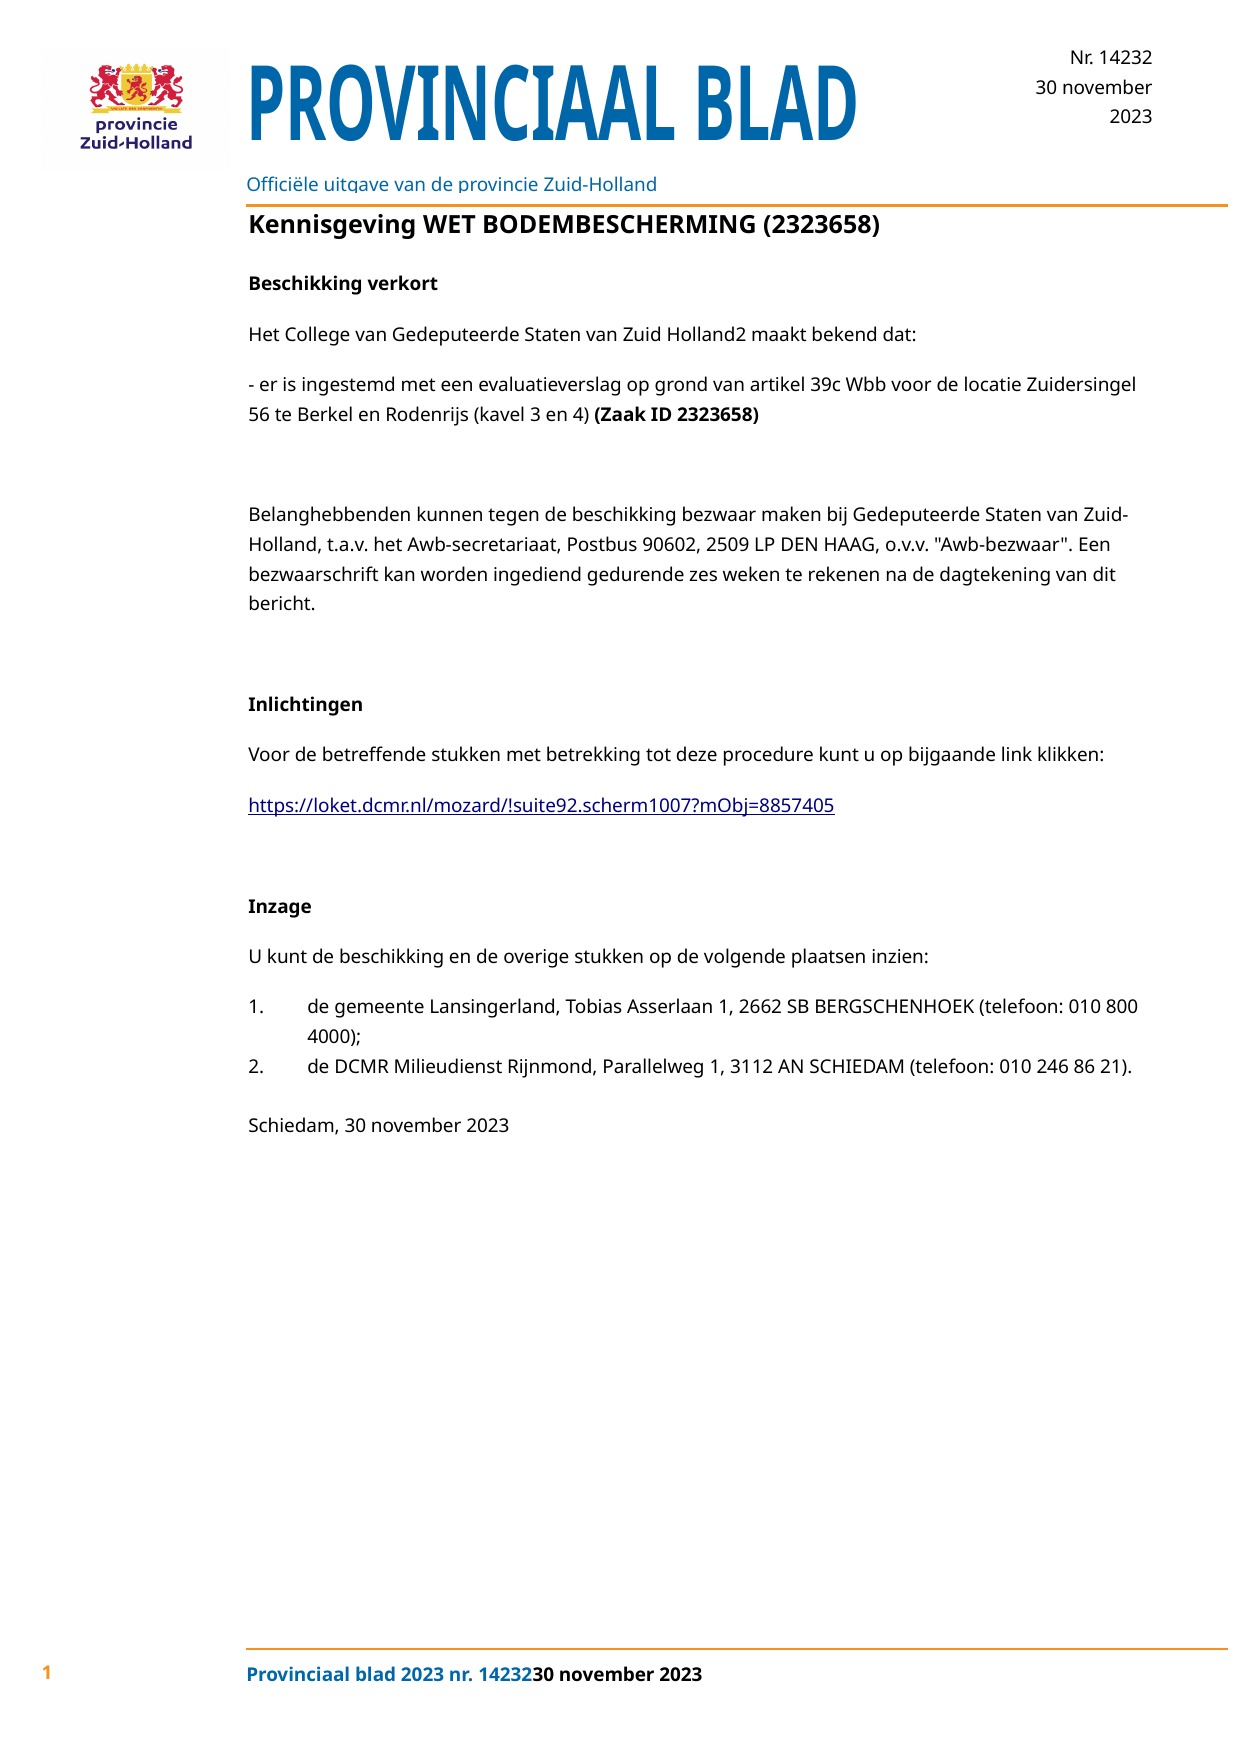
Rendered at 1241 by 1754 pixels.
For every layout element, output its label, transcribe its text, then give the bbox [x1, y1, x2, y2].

text - er is ingestemd met een evaluatieverslag op grond van artikel 39c Wbb voor de locatie Zuidersingel 56 te Berkel en Rodenrijs (kavel 3 en 4) (Zaak ID 2323658) [248, 371, 1152, 426]
text Inlichtingen [248, 691, 1152, 717]
text U kunt de beschikking en de overige stukken op de volgende plaatsen inzien: [248, 943, 1152, 969]
text Belanghebbenden kunnen tegen de beschikking bezwaar maken bij Gedeputeerde Staten van Zuid-Holland, t.a.v. het Awb-secretariaat, Postbus 90602, 2509 LP DEN HAAG, o.v.v. "Awb-bezwaar". Een bezwaarschrift kan worden ingediend gedurende zes weken te rekenen na de dagtekening van dit bericht. [248, 502, 1152, 616]
list de DCMR Milieudienst Rijnmond, Parallelweg 1, 3112 AN SCHIEDAM (telefoon: 010 246 86 21). [248, 1053, 1152, 1078]
text Voor de betreffende stukken met betrekking tot deze procedure kunt u op bijgaande link klikken: [248, 742, 1152, 767]
picture [41, 47, 231, 172]
text https://loket.dcmr.nl/mozard/!suite92.scherm1007?mObj=8857405 [248, 792, 1152, 818]
text Inzage [248, 893, 1152, 918]
text Het College van Gedeputeerde Staten van Zuid Holland2 maakt bekend dat: [248, 321, 1152, 346]
text Schiedam, 30 november 2023 [248, 1112, 1152, 1138]
text Beschikking verkort [248, 270, 1152, 296]
list de gemeente Lansingerland, Tobias Asserlaan 1, 2662 SB BERGSCHENHOEK (telefoon: 010 800 4000); [248, 994, 1152, 1049]
text Kennisgeving WET BODEMBESCHERMING (2323658) [248, 207, 1152, 241]
